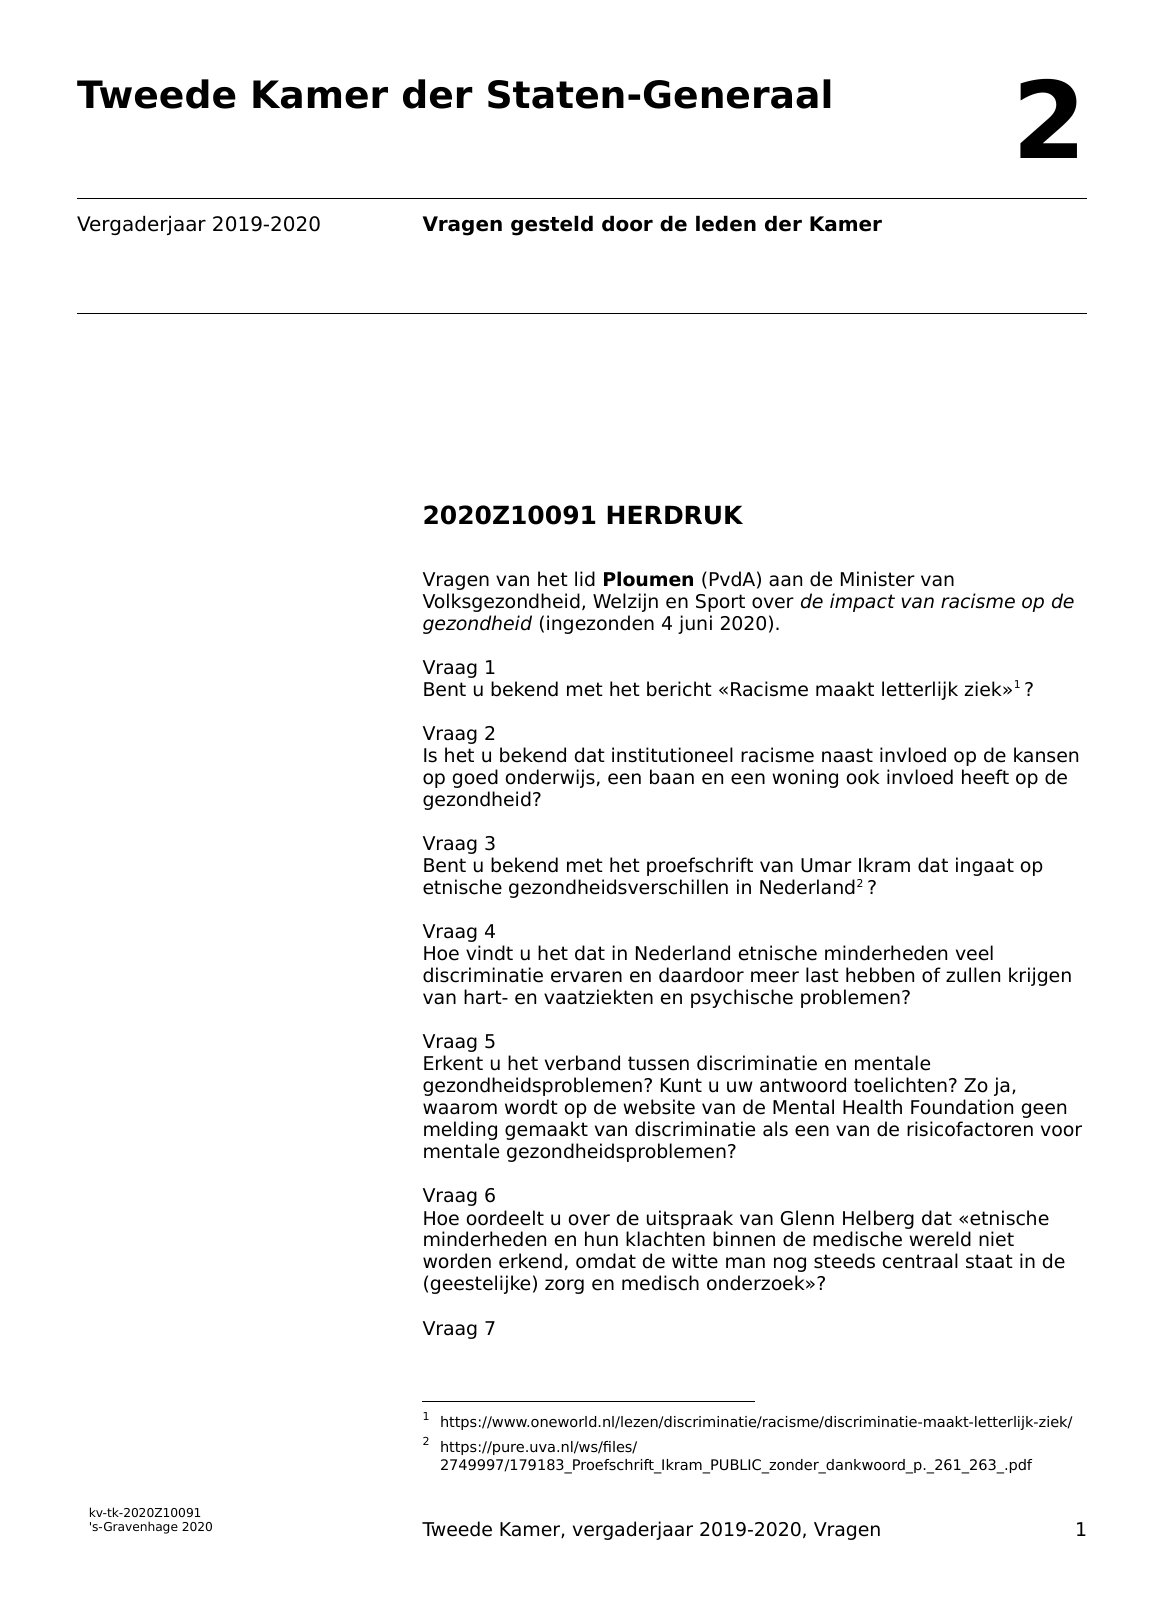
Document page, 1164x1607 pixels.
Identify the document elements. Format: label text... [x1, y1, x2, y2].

text Hoe oordeelt u over de uitspraak van Glenn Helberg dat «etnische minderheden en hun klachten binnen de medische wereld niet worden erkend, omdat de witte man nog steeds centraal staat in de (geestelijke) zorg en medisch onderzoek»? [422, 1207, 1087, 1295]
table_cell Vergaderjaar 2019-2020 [77, 199, 422, 313]
table_cell Vragen gesteld door de leden der Kamer [422, 199, 1087, 313]
text Erkent u het verband tussen discriminatie en mentale gezondheidsproblemen? Kunt u uw antwoord toelichten? Zo ja, waarom wordt op de website van de Mental Health Foundation geen melding gemaakt van discriminatie als een van de risicofactoren voor mentale gezondheidsproblemen? [422, 1053, 1087, 1163]
text Vraag 4 [422, 921, 1087, 943]
text https://pure.uva.nl/ws/files/2749997/179183_Proefschrift_Ikram_PUBLIC_zonder_dankwoord_p._261_263_.pdf [422, 1435, 1087, 1474]
table_header 2 [886, 59, 1087, 198]
text Bent u bekend met het bericht «Racisme maakt letterlijk ziek»? [422, 679, 1087, 701]
text https://www.oneworld.nl/lezen/discriminatie/racisme/discriminatie-maakt-letterlijk-ziek/ [422, 1410, 1087, 1432]
text 's-Gravenhage 2020 [88, 1520, 323, 1534]
text Vraag 6 [422, 1185, 1087, 1207]
text Is het u bekend dat institutioneel racisme naast invloed op de kansen op goed onderwijs, een baan en een woning ook invloed heeft op de gezondheid? [422, 745, 1087, 811]
text Vragen van het lid Ploumen (PvdA) aan de Minister van Volksgezondheid, Welzijn en Sport over de impact van racisme op de gezondheid (ingezonden 4 juni 2020). [422, 569, 1087, 635]
table_header Tweede Kamer der Staten-Generaal [77, 59, 886, 198]
text Vraag 1 [422, 657, 1087, 679]
text Vraag 7 [422, 1317, 1087, 1339]
text Hoe vindt u het dat in Nederland etnische minderheden veel discriminatie ervaren en daardoor meer last hebben of zullen krijgen van hart- en vaatziekten en psychische problemen? [422, 943, 1087, 1009]
text kv-tk-2020Z10091 [88, 1506, 323, 1520]
text Vraag 2 [422, 723, 1087, 745]
text Bent u bekend met het proefschrift van Umar Ikram dat ingaat op etnische gezondheidsverschillen in Nederland? [422, 855, 1087, 899]
text Vraag 5 [422, 1031, 1087, 1053]
text 2020Z10091 HERDRUK [422, 501, 1087, 531]
text Vraag 3 [422, 833, 1087, 855]
